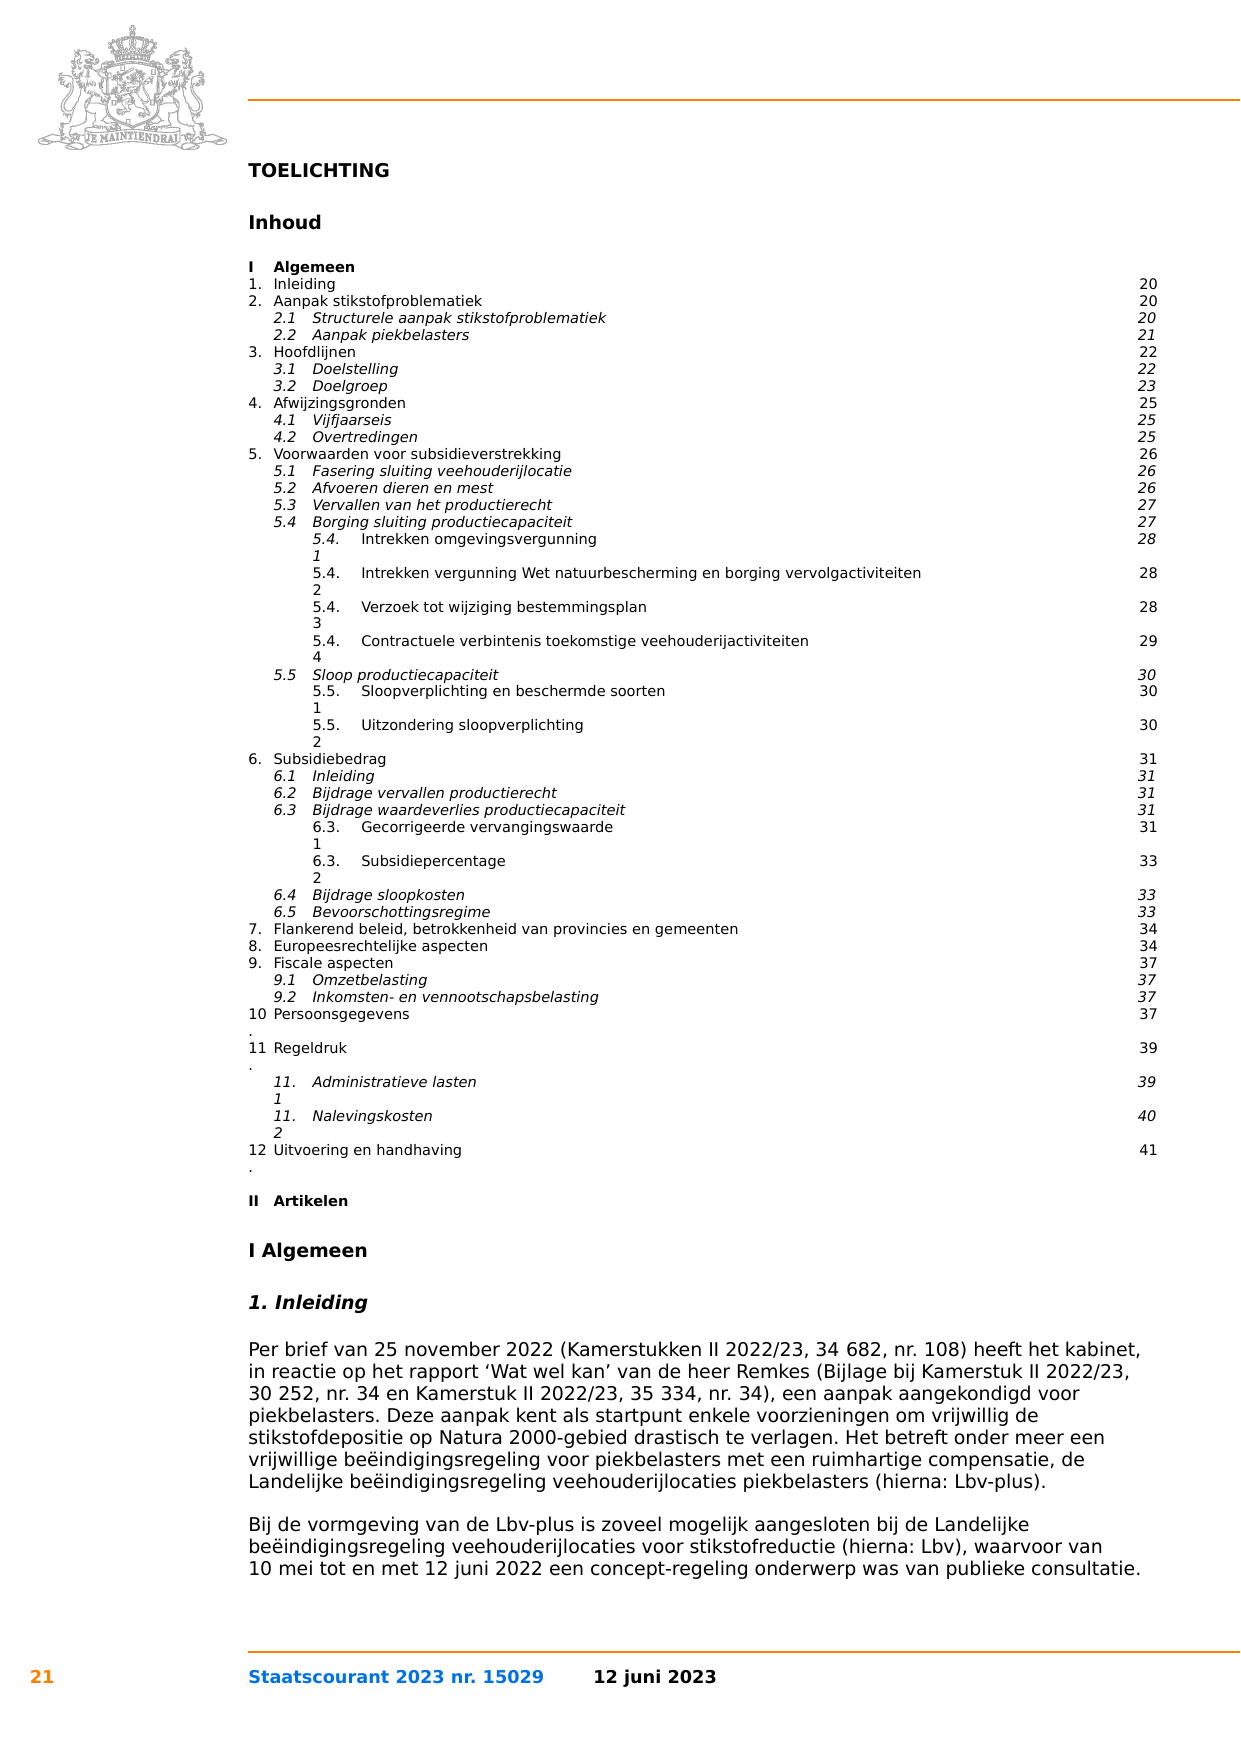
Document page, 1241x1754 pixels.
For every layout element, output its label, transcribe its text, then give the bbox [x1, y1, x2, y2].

table_cell Overtredingen [306, 429, 1085, 446]
table_cell Verzoek tot wijziging bestemmingsplan [355, 599, 1085, 632]
table_cell 37 [1085, 1006, 1163, 1040]
table_cell [1085, 1193, 1163, 1210]
table_cell 31 [1085, 819, 1163, 853]
table_cell [248, 497, 267, 513]
table_cell [268, 683, 306, 717]
table_cell Intrekken omgevingsvergunning [355, 531, 1085, 564]
table_cell 26 [1085, 480, 1163, 497]
table_cell 20 [1085, 293, 1163, 310]
table_cell 33 [1085, 887, 1163, 904]
table_cell 5.4.1 [306, 531, 355, 564]
table_cell 5.5.1 [306, 683, 355, 717]
table_cell 6.5 [268, 904, 306, 921]
table_cell Fiscale aspecten [268, 955, 1085, 972]
table_cell 30 [1085, 683, 1163, 717]
table_cell 3.1 [268, 361, 306, 378]
table_cell [248, 378, 267, 395]
table_cell Administratieve lasten [306, 1074, 1085, 1108]
table_cell Europeesrechtelijke aspecten [268, 938, 1085, 955]
table_cell 6.1 [268, 768, 306, 785]
table_cell Persoonsgegevens [268, 1006, 1085, 1040]
table_cell 25 [1085, 412, 1163, 429]
table_cell 29 [1085, 633, 1163, 666]
table_cell 2.2 [268, 327, 306, 344]
table_header Algemeen [268, 259, 1085, 276]
table_cell 9.1 [268, 972, 306, 989]
table_cell Subsidiebedrag [268, 751, 1085, 768]
table_cell 30 [1085, 717, 1163, 751]
table_cell 6.2 [268, 785, 306, 802]
table_cell 3.2 [268, 378, 306, 395]
table_cell Uitzondering sloopverplichting [355, 717, 1085, 751]
table_cell Afwijzingsgronden [268, 395, 1085, 412]
table_cell [248, 887, 267, 904]
table_cell 2. [248, 293, 267, 310]
table_cell [248, 1176, 1163, 1193]
table_cell [268, 599, 306, 632]
table_cell [248, 412, 267, 429]
table_cell 6.4 [268, 887, 306, 904]
table_cell 7. [248, 921, 267, 938]
table_cell 31 [1085, 751, 1163, 768]
table_cell Sloop productiecapaciteit [306, 666, 1085, 683]
table_cell 12. [248, 1142, 267, 1176]
table_cell [248, 327, 267, 344]
table_cell [248, 717, 267, 751]
table_cell [248, 463, 267, 479]
table_cell II [248, 1193, 267, 1210]
table_cell 30 [1085, 666, 1163, 683]
table_cell Doelstelling [306, 361, 1085, 378]
table_cell 40 [1085, 1108, 1163, 1142]
table_cell 26 [1085, 463, 1163, 479]
table_cell [248, 633, 267, 666]
table_cell Sloopverplichting en beschermde soorten [355, 683, 1085, 717]
table_cell [248, 361, 267, 378]
table_cell [248, 514, 267, 531]
table_cell 11. [248, 1040, 267, 1074]
table_cell 28 [1085, 531, 1163, 564]
table_cell 34 [1085, 938, 1163, 955]
table_cell [248, 683, 267, 717]
text Bij de vormgeving van de Lbv-plus is zoveel mogelijk aangesloten bij de Landelijke beëindigingsregeling veehouderijlocaties voor stikstofreductie (hierna: Lbv), waarvoor van 10 mei tot en met 12 juni 2022 een concept-regeling onderwerp was van publieke consultatie. [248, 1514, 1163, 1580]
table_cell 33 [1085, 853, 1163, 887]
table_cell Uitvoering en handhaving [268, 1142, 1085, 1176]
table_cell [248, 531, 267, 564]
table_cell 6. [248, 751, 267, 768]
table_cell 5. [248, 446, 267, 463]
table_cell 6.3.2 [306, 853, 355, 887]
table_cell 9. [248, 955, 267, 972]
table_cell 37 [1085, 989, 1163, 1006]
table_cell Afvoeren dieren en mest [306, 480, 1085, 497]
table_cell [268, 633, 306, 666]
table_cell Voorwaarden voor subsidieverstrekking [268, 446, 1085, 463]
table_cell 4. [248, 395, 267, 412]
table_cell Aanpak piekbelasters [306, 327, 1085, 344]
table_cell [248, 989, 267, 1006]
table_cell 37 [1085, 972, 1163, 989]
table_cell 9.2 [268, 989, 306, 1006]
table_cell 6.3.1 [306, 819, 355, 853]
table_cell 27 [1085, 514, 1163, 531]
table_cell Doelgroep [306, 378, 1085, 395]
table_cell 41 [1085, 1142, 1163, 1176]
table_cell Gecorrigeerde vervangingswaarde [355, 819, 1085, 853]
table_cell [248, 768, 267, 785]
table_cell [248, 1074, 267, 1108]
table_cell 6.3 [268, 802, 306, 819]
table_cell [248, 1108, 267, 1142]
table_cell 5.3 [268, 497, 306, 513]
table_cell 22 [1085, 344, 1163, 361]
table_cell 1. [248, 276, 267, 293]
table_cell [248, 904, 267, 921]
table_cell [268, 819, 306, 853]
table_cell 5.5 [268, 666, 306, 683]
table_cell Bevoorschottingsregime [306, 904, 1085, 921]
table_cell 4.2 [268, 429, 306, 446]
table_cell [268, 565, 306, 598]
table_cell 5.4.4 [306, 633, 355, 666]
table_cell Vervallen van het productierecht [306, 497, 1085, 513]
table_cell Nalevingskosten [306, 1108, 1085, 1142]
table_cell 39 [1085, 1074, 1163, 1108]
table_cell [248, 480, 267, 497]
table_cell 4.1 [268, 412, 306, 429]
table_cell Structurele aanpak stikstofproblematiek [306, 310, 1085, 327]
table_cell [268, 531, 306, 564]
table_cell Bijdrage vervallen productierecht [306, 785, 1085, 802]
table_cell 20 [1085, 276, 1163, 293]
table_cell 3. [248, 344, 267, 361]
table_cell Borging sluiting productiecapaciteit [306, 514, 1085, 531]
table_cell Hoofdlijnen [268, 344, 1085, 361]
table_cell Vijfjaarseis [306, 412, 1085, 429]
table_cell Inleiding [268, 276, 1085, 293]
table_cell 11.2 [268, 1108, 306, 1142]
table_cell Regeldruk [268, 1040, 1085, 1074]
subtitle TOELICHTING [248, 160, 1163, 182]
table_cell [248, 666, 267, 683]
table_cell [248, 785, 267, 802]
table_cell Subsidiepercentage [355, 853, 1085, 887]
table_cell 25 [1085, 395, 1163, 412]
table_cell 5.4 [268, 514, 306, 531]
table_cell 22 [1085, 361, 1163, 378]
table_cell Flankerend beleid, betrokkenheid van provincies en gemeenten [268, 921, 1085, 938]
table_cell 5.5.2 [306, 717, 355, 751]
table_cell 5.4.2 [306, 565, 355, 598]
table_cell 10. [248, 1006, 267, 1040]
table_cell 23 [1085, 378, 1163, 395]
table_cell 8. [248, 938, 267, 955]
table_cell 28 [1085, 565, 1163, 598]
table_cell 37 [1085, 955, 1163, 972]
subtitle I Algemeen [248, 1240, 1163, 1262]
table_cell 31 [1085, 802, 1163, 819]
table_cell Inkomsten- en vennootschapsbelasting [306, 989, 1085, 1006]
table_cell 26 [1085, 446, 1163, 463]
table_header I [248, 259, 267, 276]
table_cell 5.2 [268, 480, 306, 497]
table_cell 21 [1085, 327, 1163, 344]
table_cell [248, 819, 267, 853]
table_cell Bijdrage sloopkosten [306, 887, 1085, 904]
table_cell 34 [1085, 921, 1163, 938]
table_cell [248, 429, 267, 446]
table_cell [248, 972, 267, 989]
table_cell 11.1 [268, 1074, 306, 1108]
table_cell 20 [1085, 310, 1163, 327]
table_cell Artikelen [268, 1193, 1085, 1210]
table_cell 27 [1085, 497, 1163, 513]
table_cell Omzetbelasting [306, 972, 1085, 989]
table_cell [248, 310, 267, 327]
table_cell [248, 565, 267, 598]
table_cell 33 [1085, 904, 1163, 921]
table_cell 28 [1085, 599, 1163, 632]
table_cell [248, 853, 267, 887]
table_cell 31 [1085, 768, 1163, 785]
table_cell Bijdrage waardeverlies productiecapaciteit [306, 802, 1085, 819]
table_cell [268, 717, 306, 751]
table_header [1085, 259, 1163, 276]
subtitle 1. Inleiding [248, 1292, 1163, 1314]
table_cell 25 [1085, 429, 1163, 446]
table_cell 31 [1085, 785, 1163, 802]
table_cell 2.1 [268, 310, 306, 327]
table_cell Aanpak stikstofproblematiek [268, 293, 1085, 310]
table_cell Contractuele verbintenis toekomstige veehouderijactiviteiten [355, 633, 1085, 666]
table_cell [248, 599, 267, 632]
table_cell [248, 802, 267, 819]
table_cell Inleiding [306, 768, 1085, 785]
table_cell 39 [1085, 1040, 1163, 1074]
table_cell [268, 853, 306, 887]
table_cell 5.4.3 [306, 599, 355, 632]
table_cell Fasering sluiting veehouderijlocatie [306, 463, 1085, 479]
table_cell 5.1 [268, 463, 306, 479]
text Per brief van 25 november 2022 (Kamerstukken II 2022/23, 34 682, nr. 108) heeft het kabinet, in reactie op het rapport ‘Wat wel kan’ van de heer Remkes (Bijlage bij Kamerstuk II 2022/23, 30 252, nr. 34 en Kamerstuk II 2022/23, 35 334, nr. 34), een aanpak aangekondigd voor piekbelasters. Deze aanpak kent als startpunt enkele voorzieningen om vrijwillig de stikstofdepositie op Natura 2000-gebied drastisch te verlagen. Het betreft onder meer een vrijwillige beëindigingsregeling voor piekbelasters met een ruimhartige compensatie, de Landelijke beëindigingsregeling veehouderijlocaties piekbelasters (hierna: Lbv-plus). [248, 1339, 1163, 1492]
table_cell Intrekken vergunning Wet natuurbescherming en borging vervolgactiviteiten [355, 565, 1085, 598]
picture [38, 25, 227, 150]
subtitle Inhoud [248, 212, 1163, 234]
